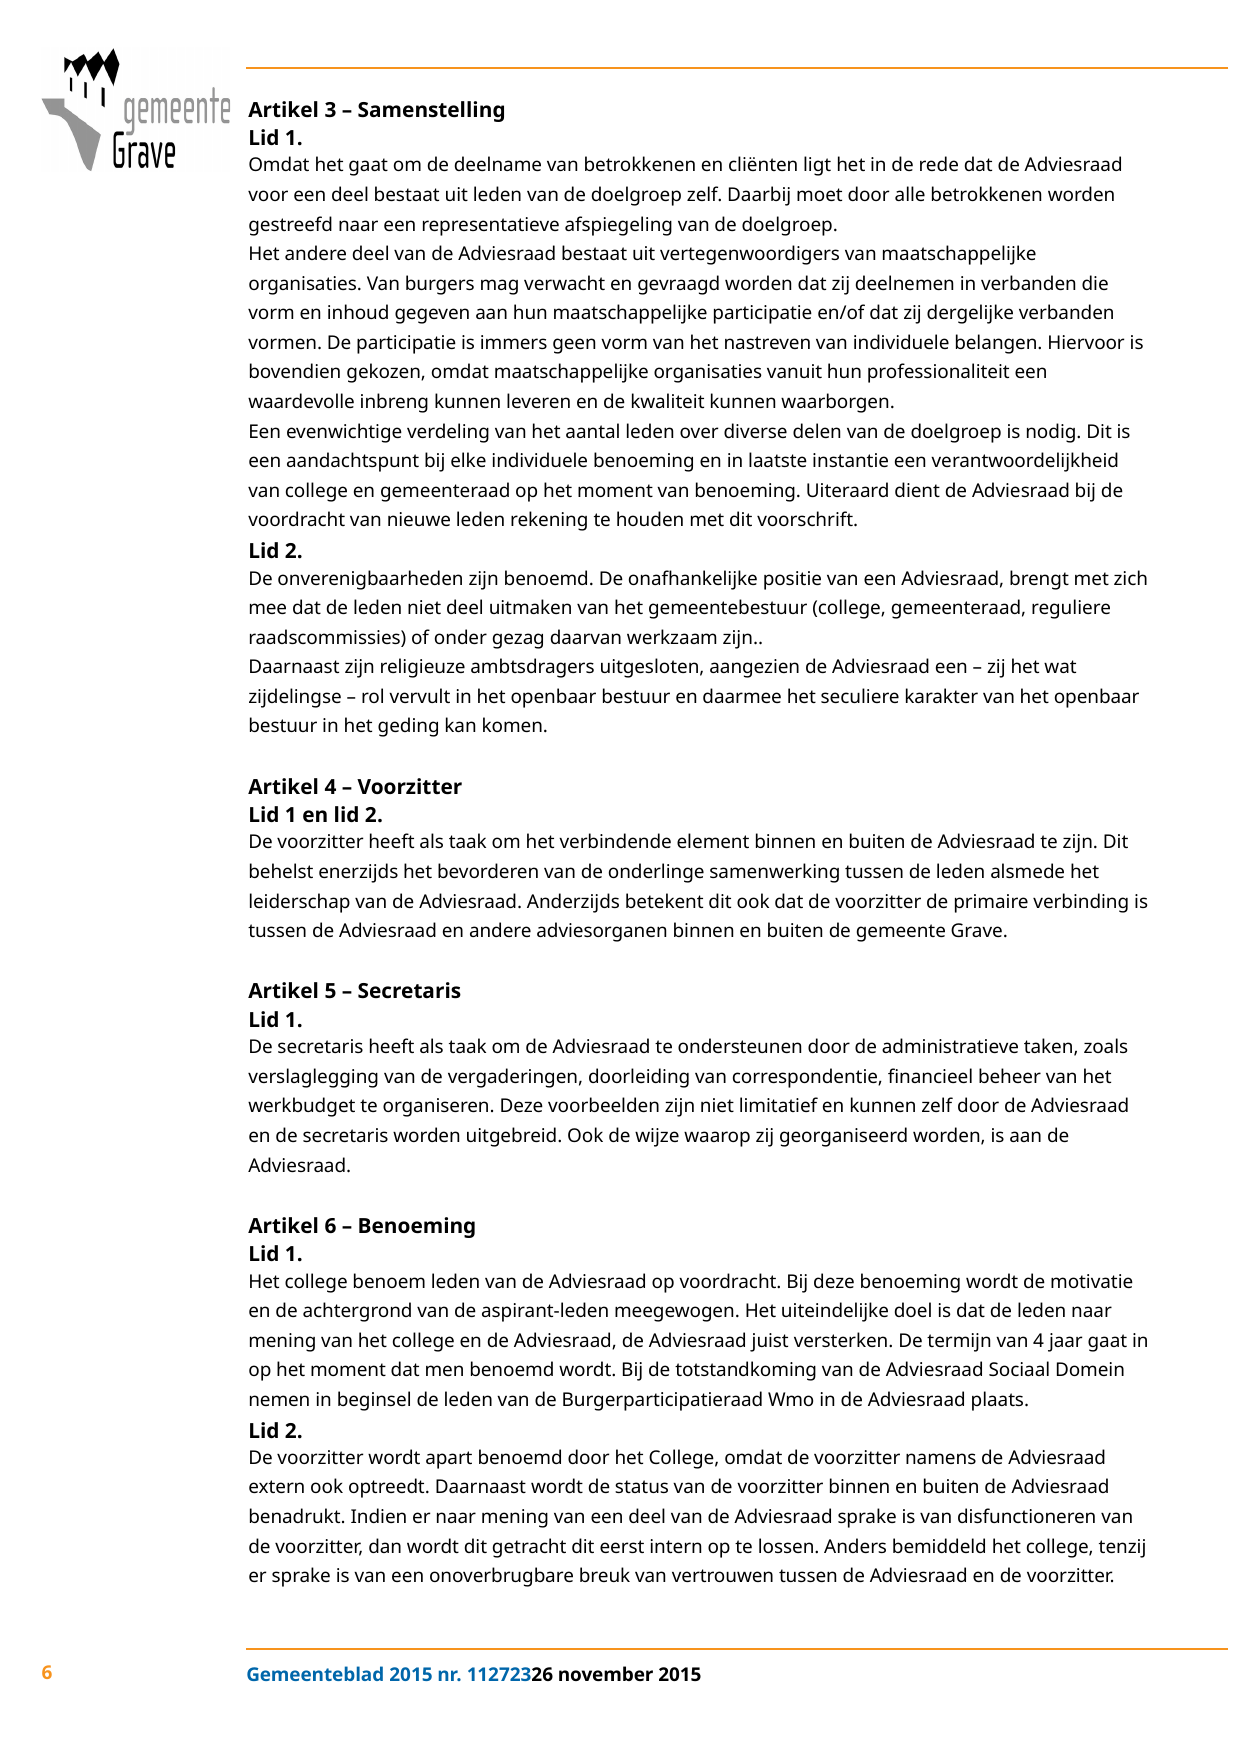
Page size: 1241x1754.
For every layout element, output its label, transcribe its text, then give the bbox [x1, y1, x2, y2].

text Lid 1 en lid 2. [248, 800, 1152, 829]
text Een evenwichtige verdeling van het aantal leden over diverse delen van de doelgroep is nodig. Dit is een aandachtspunt bij elke individuele benoeming en in laatste instantie een verantwoordelijkheid van college en gemeenteraad op het moment van benoeming. Uiteraard dient de Adviesraad bij de voordracht van nieuwe leden rekening te houden met dit voorschrift. [248, 418, 1152, 532]
text Artikel 4 – Voorzitter [248, 772, 1152, 800]
text De voorzitter heeft als taak om het verbindende element binnen en buiten de Adviesraad te zijn. Dit behelst enerzijds het bevorderen van de onderlinge samenwerking tussen de leden alsmede het leiderschap van de Adviesraad. Anderzijds betekent dit ook dat de voorzitter de primaire verbinding is tussen de Adviesraad en andere adviesorganen binnen en buiten de gemeente Grave. [248, 829, 1152, 943]
text De onverenigbaarheden zijn benoemd. De onafhankelijke positie van een Adviesraad, brengt met zich mee dat de leden niet deel uitmaken van het gemeentebestuur (college, gemeenteraad, reguliere raadscommissies) of onder gezag daarvan werkzaam zijn.. [248, 565, 1152, 649]
text Artikel 5 – Secretaris [248, 977, 1152, 1005]
text Artikel 3 – Samenstelling [248, 95, 1152, 123]
text Artikel 6 – Benoeming [248, 1211, 1152, 1239]
text Lid 2. [248, 536, 1152, 565]
text Lid 1. [248, 1239, 1152, 1268]
text De secretaris heeft als taak om de Adviesraad te ondersteunen door de administratieve taken, zoals verslaglegging van de vergaderingen, doorleiding van correspondentie, financieel beheer van het werkbudget te organiseren. Deze voorbeelden zijn niet limitatief en kunnen zelf door de Adviesraad en de secretaris worden uitgebreid. Ook de wijze waarop zij georganiseerd worden, is aan de Adviesraad. [248, 1033, 1152, 1177]
text Omdat het gaat om de deelname van betrokkenen en cliënten ligt het in de rede dat de Adviesraad voor een deel bestaat uit leden van de doelgroep zelf. Daarbij moet door alle betrokkenen worden gestreefd naar een representatieve afspiegeling van de doelgroep. [248, 152, 1152, 237]
text Het andere deel van de Adviesraad bestaat uit vertegenwoordigers van maatschappelijke organisaties. Van burgers mag verwacht en gevraagd worden dat zij deelnemen in verbanden die vorm en inhoud gegeven aan hun maatschappelijke participatie en/of dat zij dergelijke verbanden vormen. De participatie is immers geen vorm van het nastreven van individuele belangen. Hiervoor is bovendien gekozen, omdat maatschappelijke organisaties vanuit hun professionaliteit een waardevolle inbreng kunnen leveren en de kwaliteit kunnen waarborgen. [248, 240, 1152, 414]
text Het college benoem leden van de Adviesraad op voordracht. Bij deze benoeming wordt de motivatie en de achtergrond van de aspirant-leden meegewogen. Het uiteindelijke doel is dat de leden naar mening van het college en de Adviesraad, de Adviesraad juist versterken. De termijn van 4 jaar gaat in op het moment dat men benoemd wordt. Bij de totstandkoming van de Adviesraad Sociaal Domein nemen in beginsel de leden van de Burgerparticipatieraad Wmo in de Adviesraad plaats. [248, 1268, 1152, 1412]
text Lid 1. [248, 123, 1152, 152]
text De voorzitter wordt apart benoemd door het College, omdat de voorzitter namens de Adviesraad extern ook optreedt. Daarnaast wordt de status van de voorzitter binnen en buiten de Adviesraad benadrukt. Indien er naar mening van een deel van de Adviesraad sprake is van disfunctioneren van de voorzitter, dan wordt dit getracht dit eerst intern op te lossen. Anders bemiddeld het college, tenzij er sprake is van een onoverbrugbare breuk van vertrouwen tussen de Adviesraad en de voorzitter. [248, 1444, 1152, 1588]
picture [41, 47, 231, 172]
text Daarnaast zijn religieuze ambtsdragers uitgesloten, aangezien de Adviesraad een – zij het wat zijdelingse – rol vervult in het openbaar bestuur en daarmee het seculiere karakter van het openbaar bestuur in het geding kan komen. [248, 653, 1152, 738]
text Lid 1. [248, 1005, 1152, 1033]
text Lid 2. [248, 1416, 1152, 1444]
